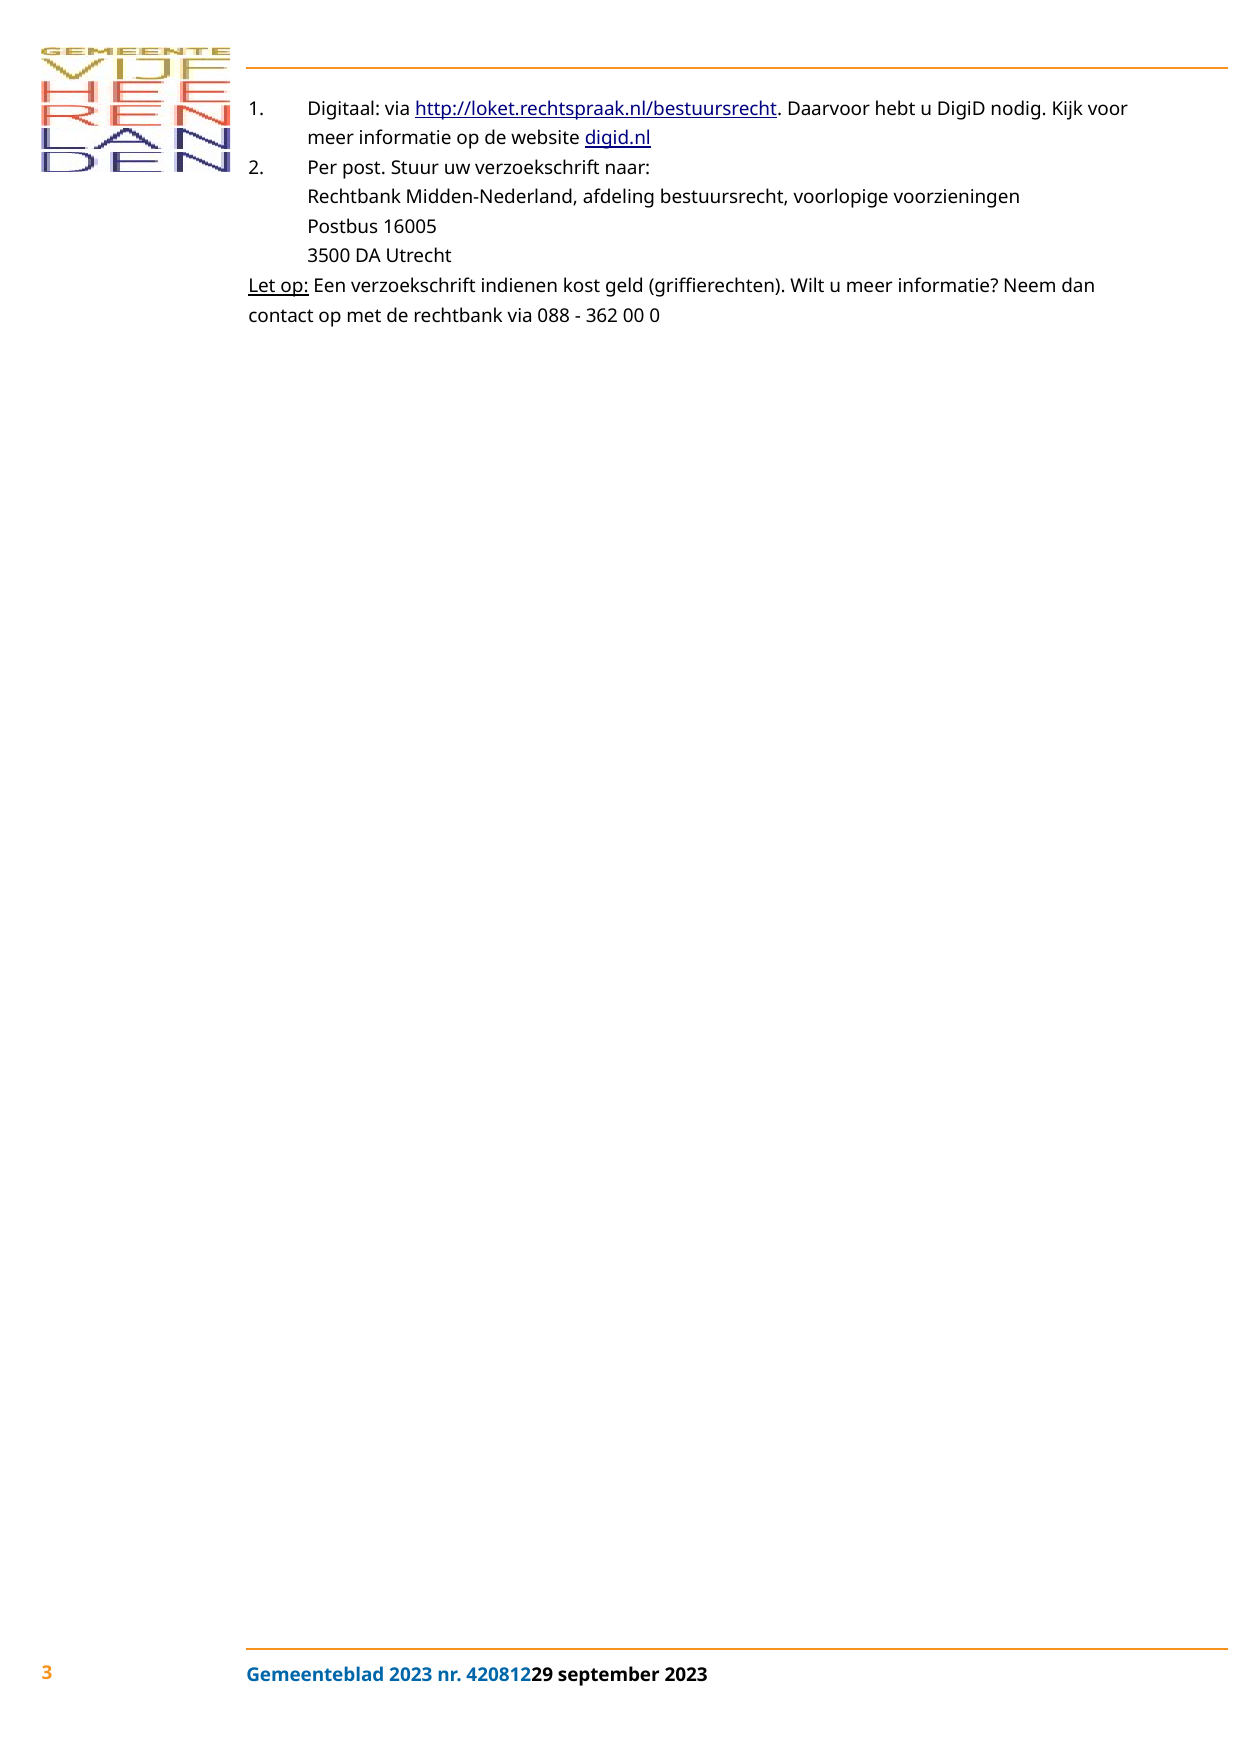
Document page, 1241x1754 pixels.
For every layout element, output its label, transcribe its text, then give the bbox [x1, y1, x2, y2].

text Let op: Een verzoekschrift indienen kost geld (griffierechten). Wilt u meer informatie? Neem dan contact op met de rechtbank via 088 - 362 00 0 [248, 272, 1152, 328]
list Rechtbank Midden-Nederland, afdeling bestuursrecht, voorlopige voorzieningen [248, 183, 1152, 209]
list Postbus 16005 [248, 213, 1152, 239]
list 3500 DA Utrecht [248, 243, 1152, 268]
picture [41, 47, 231, 172]
list Digitaal: via http://loket.rechtspraak.nl/bestuursrecht. Daarvoor hebt u DigiD nodig. Kijk voor meer informatie op de website digid.nl [248, 95, 1152, 150]
list Per post. Stuur uw verzoekschrift naar: [248, 154, 1152, 180]
